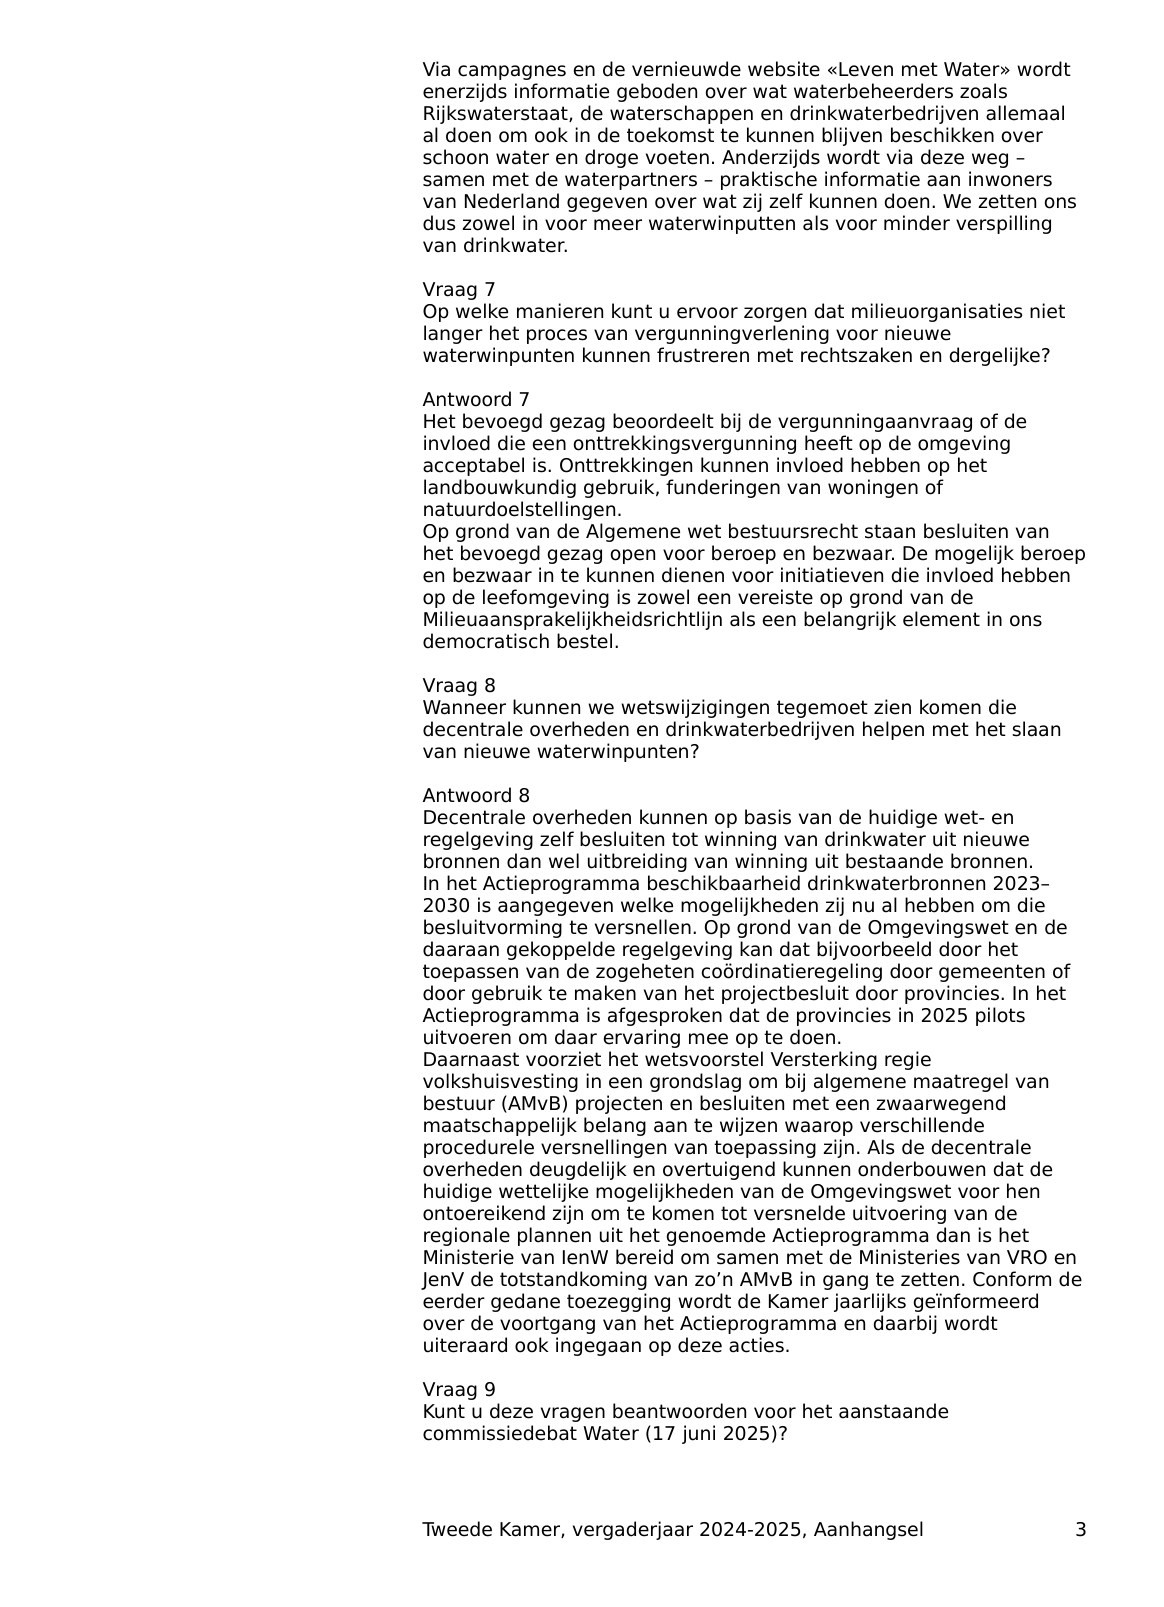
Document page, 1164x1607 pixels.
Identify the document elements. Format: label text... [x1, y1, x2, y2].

text Wanneer kunnen we wetswijzigingen tegemoet zien komen die decentrale overheden en drinkwaterbedrijven helpen met het slaan van nieuwe waterwinpunten? [422, 697, 1087, 763]
text Vraag 8 [422, 675, 1087, 697]
text Vraag 9 [422, 1379, 1087, 1401]
text Decentrale overheden kunnen op basis van de huidige wet- en regelgeving zelf besluiten tot winning van drinkwater uit nieuwe bronnen dan wel uitbreiding van winning uit bestaande bronnen. [422, 807, 1087, 873]
text Via campagnes en de vernieuwde website «Leven met Water» wordt enerzijds informatie geboden over wat waterbeheerders zoals Rijkswaterstaat, de waterschappen en drinkwaterbedrijven allemaal al doen om ook in de toekomst te kunnen blijven beschikken over schoon water en droge voeten. Anderzijds wordt via deze weg – samen met de waterpartners – praktische informatie aan inwoners van Nederland gegeven over wat zij zelf kunnen doen. We zetten ons dus zowel in voor meer waterwinputten als voor minder verspilling van drinkwater. [422, 59, 1087, 257]
text Vraag 7 [422, 279, 1087, 301]
text In het Actieprogramma beschikbaarheid drinkwaterbronnen 2023–2030 is aangegeven welke mogelijkheden zij nu al hebben om die besluitvorming te versnellen. Op grond van de Omgevingswet en de daaraan gekoppelde regelgeving kan dat bijvoorbeeld door het toepassen van de zogeheten coördinatieregeling door gemeenten of door gebruik te maken van het projectbesluit door provincies. In het Actieprogramma is afgesproken dat de provincies in 2025 pilots uitvoeren om daar ervaring mee op te doen. [422, 873, 1087, 1049]
text Kunt u deze vragen beantwoorden voor het aanstaande commissiedebat Water (17 juni 2025)? [422, 1401, 1087, 1445]
text Het bevoegd gezag beoordeelt bij de vergunningaanvraag of de invloed die een onttrekkingsvergunning heeft op de omgeving acceptabel is. Onttrekkingen kunnen invloed hebben op het landbouwkundig gebruik, funderingen van woningen of natuurdoelstellingen. [422, 411, 1087, 521]
text Antwoord 8 [422, 785, 1087, 807]
text Op welke manieren kunt u ervoor zorgen dat milieuorganisaties niet langer het proces van vergunningverlening voor nieuwe waterwinpunten kunnen frustreren met rechtszaken en dergelijke? [422, 301, 1087, 367]
text Op grond van de Algemene wet bestuursrecht staan besluiten van het bevoegd gezag open voor beroep en bezwaar. De mogelijk beroep en bezwaar in te kunnen dienen voor initiatieven die invloed hebben op de leefomgeving is zowel een vereiste op grond van de Milieuaansprakelijkheidsrichtlijn als een belangrijk element in ons democratisch bestel. [422, 521, 1087, 653]
text Daarnaast voorziet het wetsvoorstel Versterking regie volkshuisvesting in een grondslag om bij algemene maatregel van bestuur (AMvB) projecten en besluiten met een zwaarwegend maatschappelijk belang aan te wijzen waarop verschillende procedurele versnellingen van toepassing zijn. Als de decentrale overheden deugdelijk en overtuigend kunnen onderbouwen dat de huidige wettelijke mogelijkheden van de Omgevingswet voor hen ontoereikend zijn om te komen tot versnelde uitvoering van de regionale plannen uit het genoemde Actieprogramma dan is het Ministerie van IenW bereid om samen met de Ministeries van VRO en JenV de totstandkoming van zo’n AMvB in gang te zetten. Conform de eerder gedane toezegging wordt de Kamer jaarlijks geïnformeerd over de voortgang van het Actieprogramma en daarbij wordt uiteraard ook ingegaan op deze acties. [422, 1049, 1087, 1357]
text Antwoord 7 [422, 389, 1087, 411]
